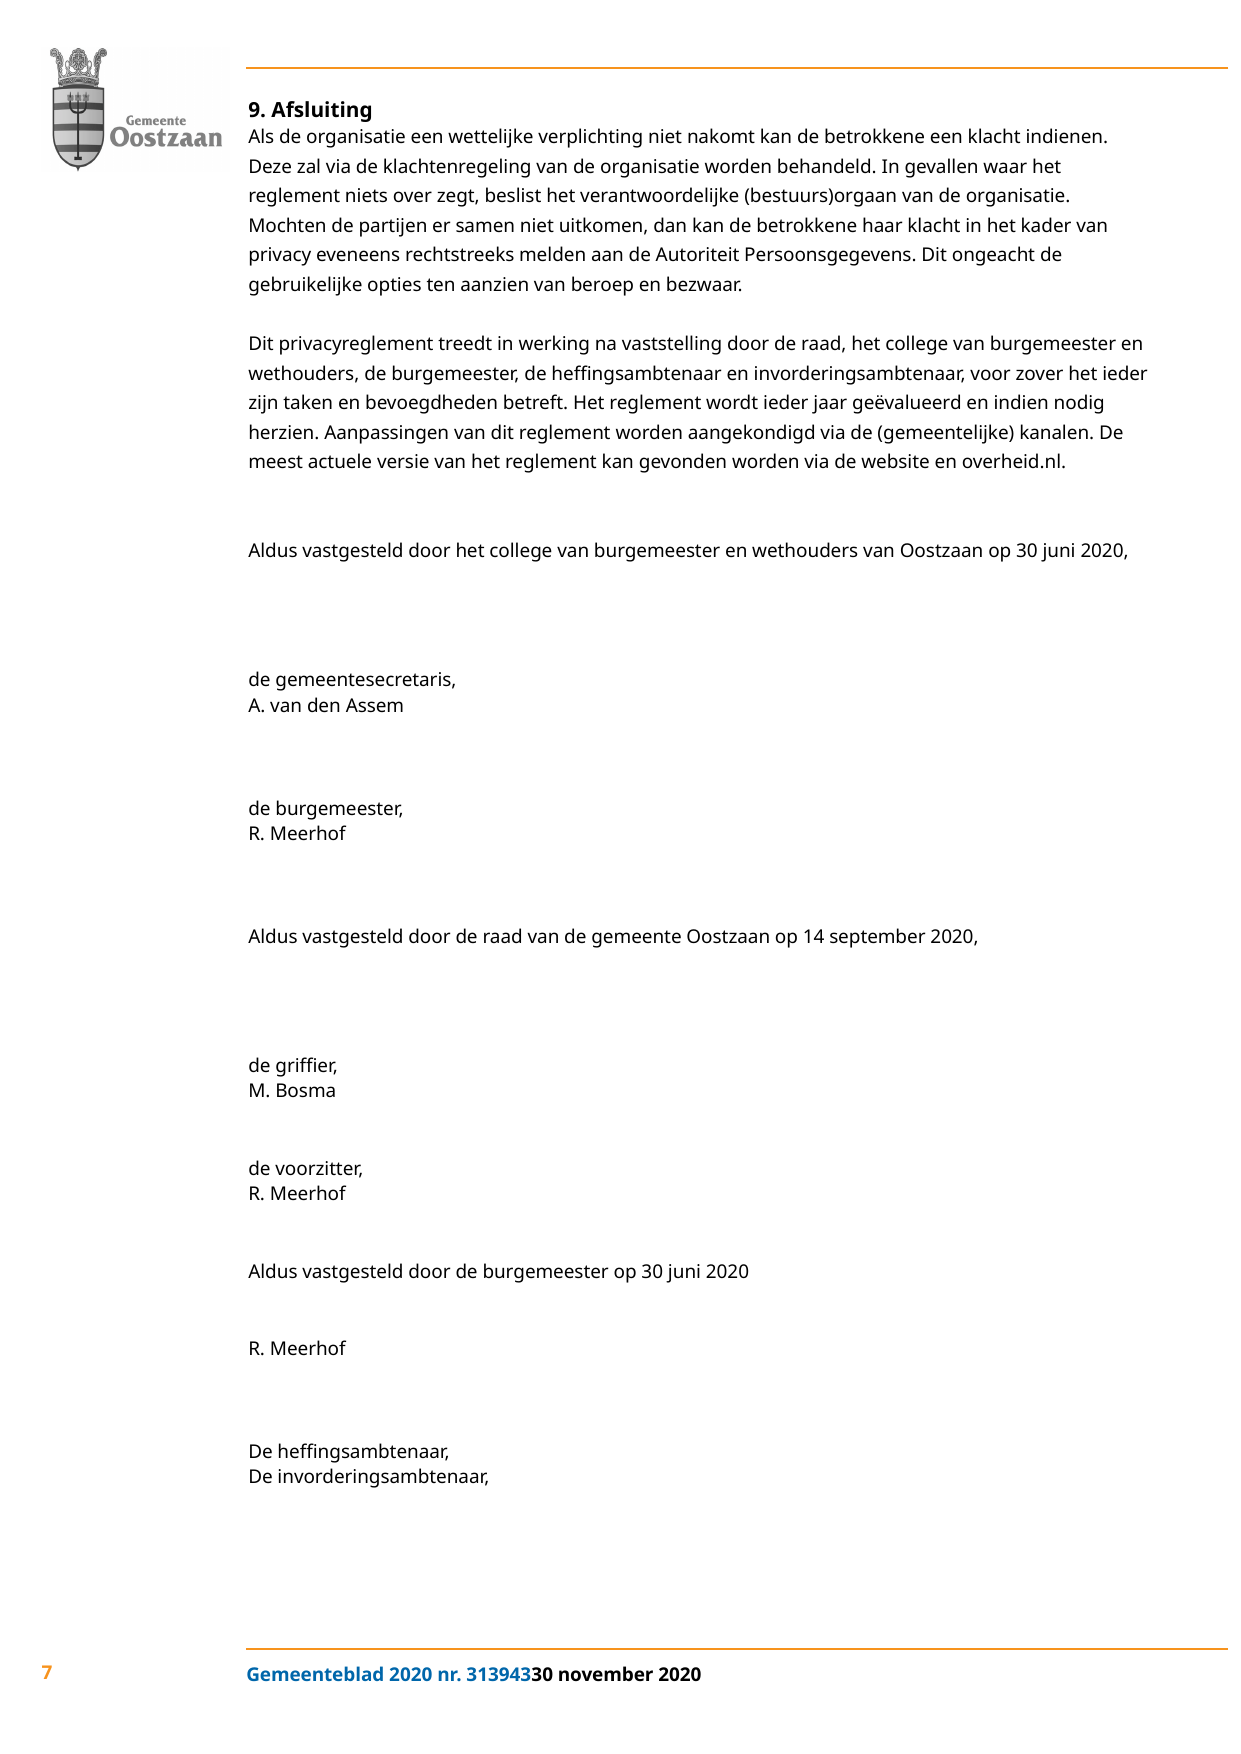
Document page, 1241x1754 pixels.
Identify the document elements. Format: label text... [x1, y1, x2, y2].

text Aldus vastgesteld door de raad van de gemeente Oostzaan op 14 september 2020, [248, 923, 1152, 949]
text R. Meerhof [248, 1335, 1152, 1361]
text De invorderingsambtenaar, [248, 1464, 1152, 1489]
text De heffingsambtenaar, [248, 1438, 1152, 1464]
text Aldus vastgesteld door de burgemeester op 30 juni 2020 [248, 1258, 1152, 1283]
text 9. Afsluiting [248, 95, 1152, 123]
text A. van den Assem [248, 692, 1152, 717]
text Aldus vastgesteld door het college van burgemeester en wethouders van Oostzaan op 30 juni 2020, [248, 537, 1152, 563]
text M. Bosma [248, 1078, 1152, 1103]
text Dit privacyreglement treedt in werking na vaststelling door de raad, het college van burgemeester en wethouders, de burgemeester, de heffingsambtenaar en invorderingsambtenaar, voor zover het ieder zijn taken en bevoegdheden betreft. Het reglement wordt ieder jaar geëvalueerd en indien nodig herzien. Aanpassingen van dit reglement worden aangekondigd via de (gemeentelijke) kanalen. De meest actuele versie van het reglement kan gevonden worden via de website en overheid.nl. [248, 330, 1152, 474]
text de gemeentesecretaris, [248, 666, 1152, 692]
text R. Meerhof [248, 1181, 1152, 1206]
text R. Meerhof [248, 820, 1152, 846]
text de voorzitter, [248, 1155, 1152, 1181]
text de burgemeester, [248, 795, 1152, 820]
text de griffier, [248, 1052, 1152, 1078]
text Als de organisatie een wettelijke verplichting niet nakomt kan de betrokkene een klacht indienen. Deze zal via de klachtenregeling van de organisatie worden behandeld. In gevallen waar het reglement niets over zegt, beslist het verantwoordelijke (bestuurs)orgaan van de organisatie. Mochten de partijen er samen niet uitkomen, dan kan de betrokkene haar klacht in het kader van privacy eveneens rechtstreeks melden aan de Autoriteit Persoonsgegevens. Dit ongeacht de gebruikelijke opties ten aanzien van beroep en bezwaar. [248, 123, 1152, 297]
picture [41, 47, 231, 172]
